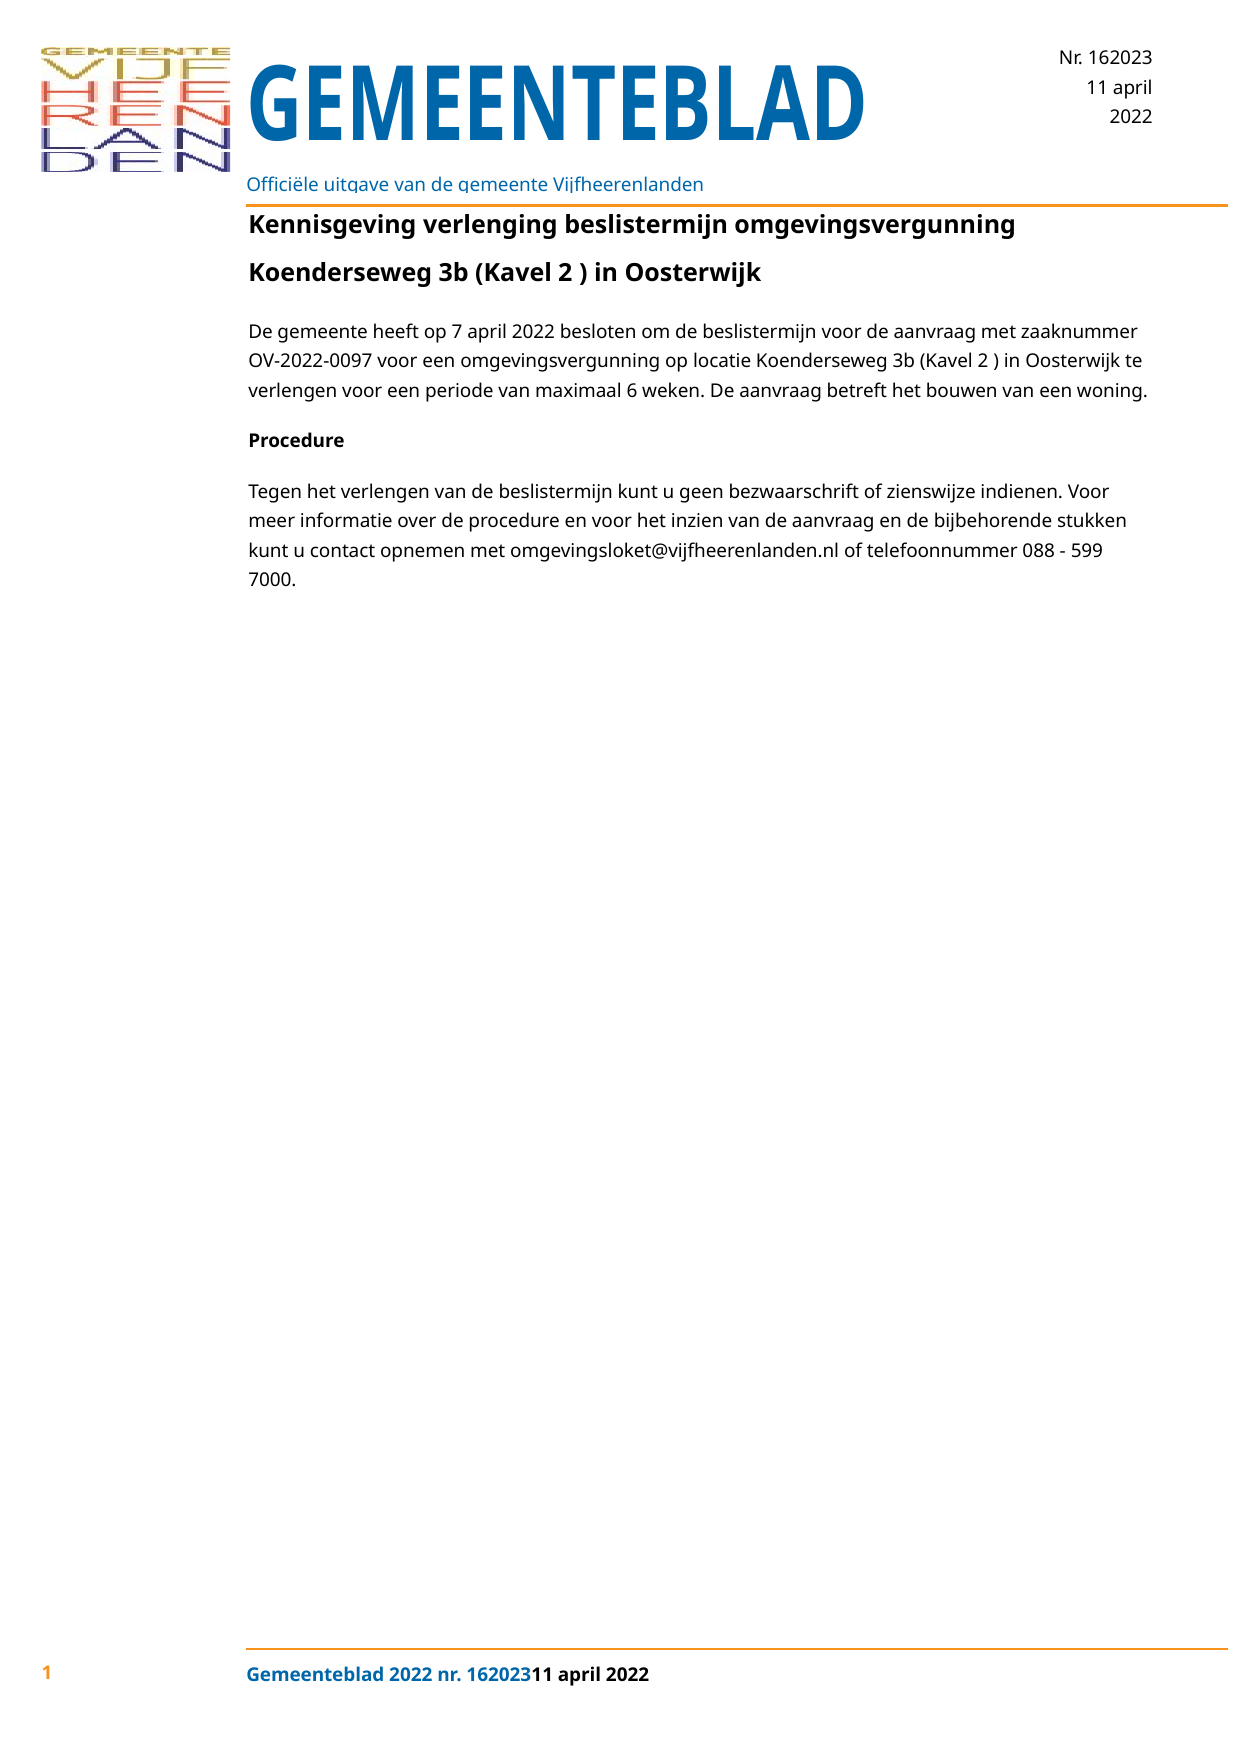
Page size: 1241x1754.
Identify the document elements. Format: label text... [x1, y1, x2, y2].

text Procedure [248, 427, 1152, 453]
text Tegen het verlengen van de beslistermijn kunt u geen bezwaarschrift of zienswijze indienen. Voor meer informatie over de procedure en voor het inzien van de aanvraag en de bijbehorende stukken kunt u contact opnemen met omgevingsloket@vijfheerenlanden.nl of telefoonnummer 088 - 599 7000. [248, 478, 1152, 592]
text De gemeente heeft op 7 april 2022 besloten om de beslistermijn voor de aanvraag met zaaknummer OV-2022-0097 voor een omgevingsvergunning op locatie Koenderseweg 3b (Kavel 2 ) in Oosterwijk te verlengen voor een periode van maximaal 6 weken. De aanvraag betreft het bouwen van een woning. [248, 318, 1152, 403]
text Kennisgeving verlenging beslistermijn omgevingsvergunning Koenderseweg 3b (Kavel 2 ) in Oosterwijk [248, 207, 1152, 288]
picture [41, 47, 231, 172]
